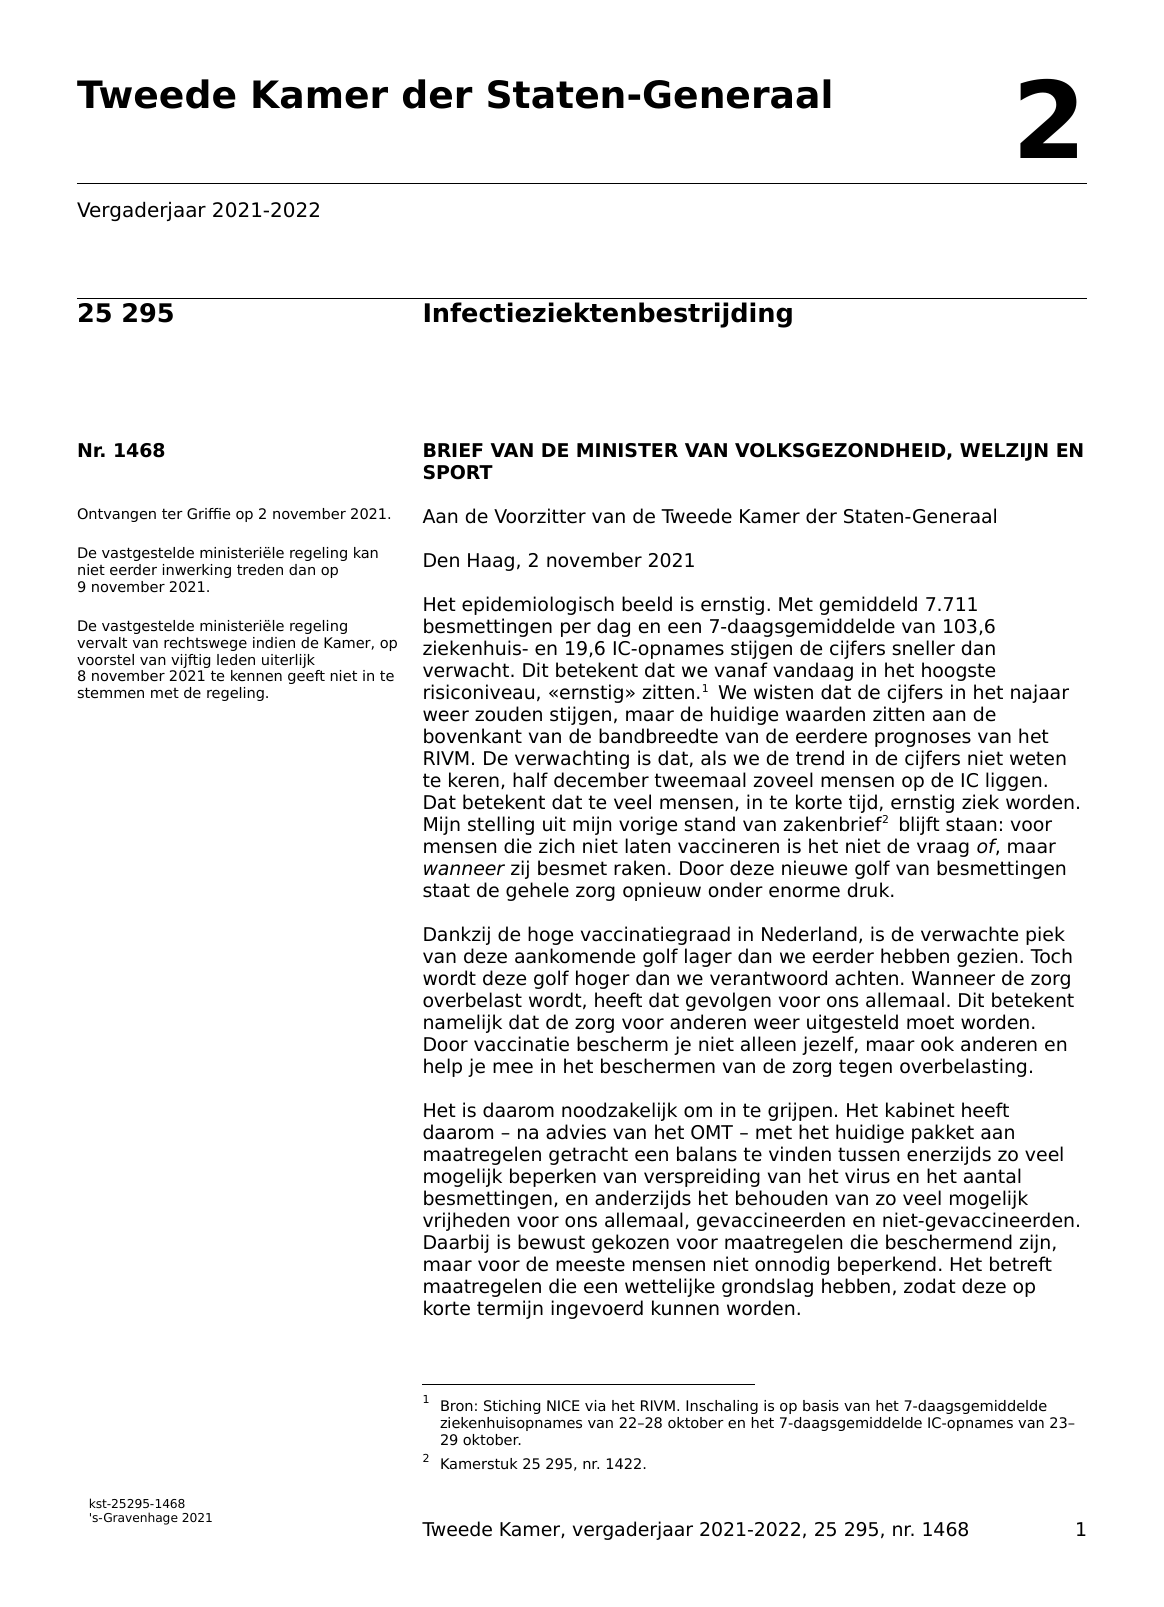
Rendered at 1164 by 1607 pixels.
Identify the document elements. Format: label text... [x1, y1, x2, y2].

text [77, 596, 399, 618]
table_header 2 [886, 59, 1087, 183]
text Kamerstuk 25 295, nr. 1422. [422, 1452, 1087, 1474]
text Ontvangen ter Griffie op 2 november 2021. [77, 506, 399, 523]
text Bron: Stiching NICE via het RIVM. Inschaling is op basis van het 7-daagsgemiddelde ziekenhuisopnames van 22–28 oktober en het 7-daagsgemiddelde IC-opnames van 23–29 oktober. [422, 1393, 1087, 1449]
text Het is daarom noodzakelijk om in te grijpen. Het kabinet heeft daarom – na advies van het OMT – met het huidige pakket aan maatregelen getracht een balans te vinden tussen enerzijds zo veel mogelijk beperken van verspreiding van het virus en het aantal besmettingen, en anderzijds het behouden van zo veel mogelijk vrijheden voor ons allemaal, gevaccineerden en niet-gevaccineerden. Daarbij is bewust gekozen voor maatregelen die beschermend zijn, maar voor de meeste mensen niet onnodig beperkend. Het betreft maatregelen die een wettelijke grondslag hebben, zodat deze op korte termijn ingevoerd kunnen worden. [422, 1100, 1087, 1320]
text De vastgestelde ministeriële regeling vervalt van rechtswege indien de Kamer, op voorstel van vijftig leden uiterlijk 8 november 2021 te kennen geeft niet in te stemmen met de regeling. [77, 618, 399, 702]
text kst-25295-1468 [88, 1497, 323, 1511]
text Het epidemiologisch beeld is ernstig. Met gemiddeld 7.711 besmettingen per dag en een 7-daagsgemiddelde van 103,6 ziekenhuis- en 19,6 IC-opnames stijgen de cijfers sneller dan verwacht. Dit betekent dat we vanaf vandaag in het hoogste risiconiveau, «ernstig» zitten. We wisten dat de cijfers in het najaar weer zouden stijgen, maar de huidige waarden zitten aan de bovenkant van de bandbreedte van de eerdere prognoses van het RIVM. De verwachting is dat, als we de trend in de cijfers niet weten te keren, half december tweemaal zoveel mensen op de IC liggen. Dat betekent dat te veel mensen, in te korte tijd, ernstig ziek worden. Mijn stelling uit mijn vorige stand van zakenbrief blijft staan: voor mensen die zich niet laten vaccineren is het niet de vraag of, maar wanneer zij besmet raken. Door deze nieuwe golf van besmettingen staat de gehele zorg opnieuw onder enorme druk. [422, 594, 1087, 902]
table_cell Vergaderjaar 2021-2022 [77, 184, 1087, 298]
table_header Tweede Kamer der Staten-Generaal [77, 59, 886, 183]
text [77, 523, 399, 545]
text De vastgestelde ministeriële regeling kan niet eerder inwerking treden dan op 9 november 2021. [77, 545, 399, 596]
text 's-Gravenhage 2021 [88, 1511, 323, 1525]
text Aan de Voorzitter van de Tweede Kamer der Staten-Generaal [422, 506, 1087, 528]
text Den Haag, 2 november 2021 [422, 550, 1087, 572]
text Dankzij de hoge vaccinatiegraad in Nederland, is de verwachte piek van deze aankomende golf lager dan we eerder hebben gezien. Toch wordt deze golf hoger dan we verantwoord achten. Wanneer de zorg overbelast wordt, heeft dat gevolgen voor ons allemaal. Dit betekent namelijk dat de zorg voor anderen weer uitgesteld moet worden. Door vaccinatie bescherm je niet alleen jezelf, maar ook anderen en help je mee in het beschermen van de zorg tegen overbelasting. [422, 924, 1087, 1078]
subtitle Nr. 1468 BRIEF VAN DE MINISTER VAN VOLKSGEZONDHEID, WELZIJN EN SPORT [77, 440, 1087, 484]
subtitle 25 295 Infectieziektenbestrijding [77, 299, 1087, 329]
